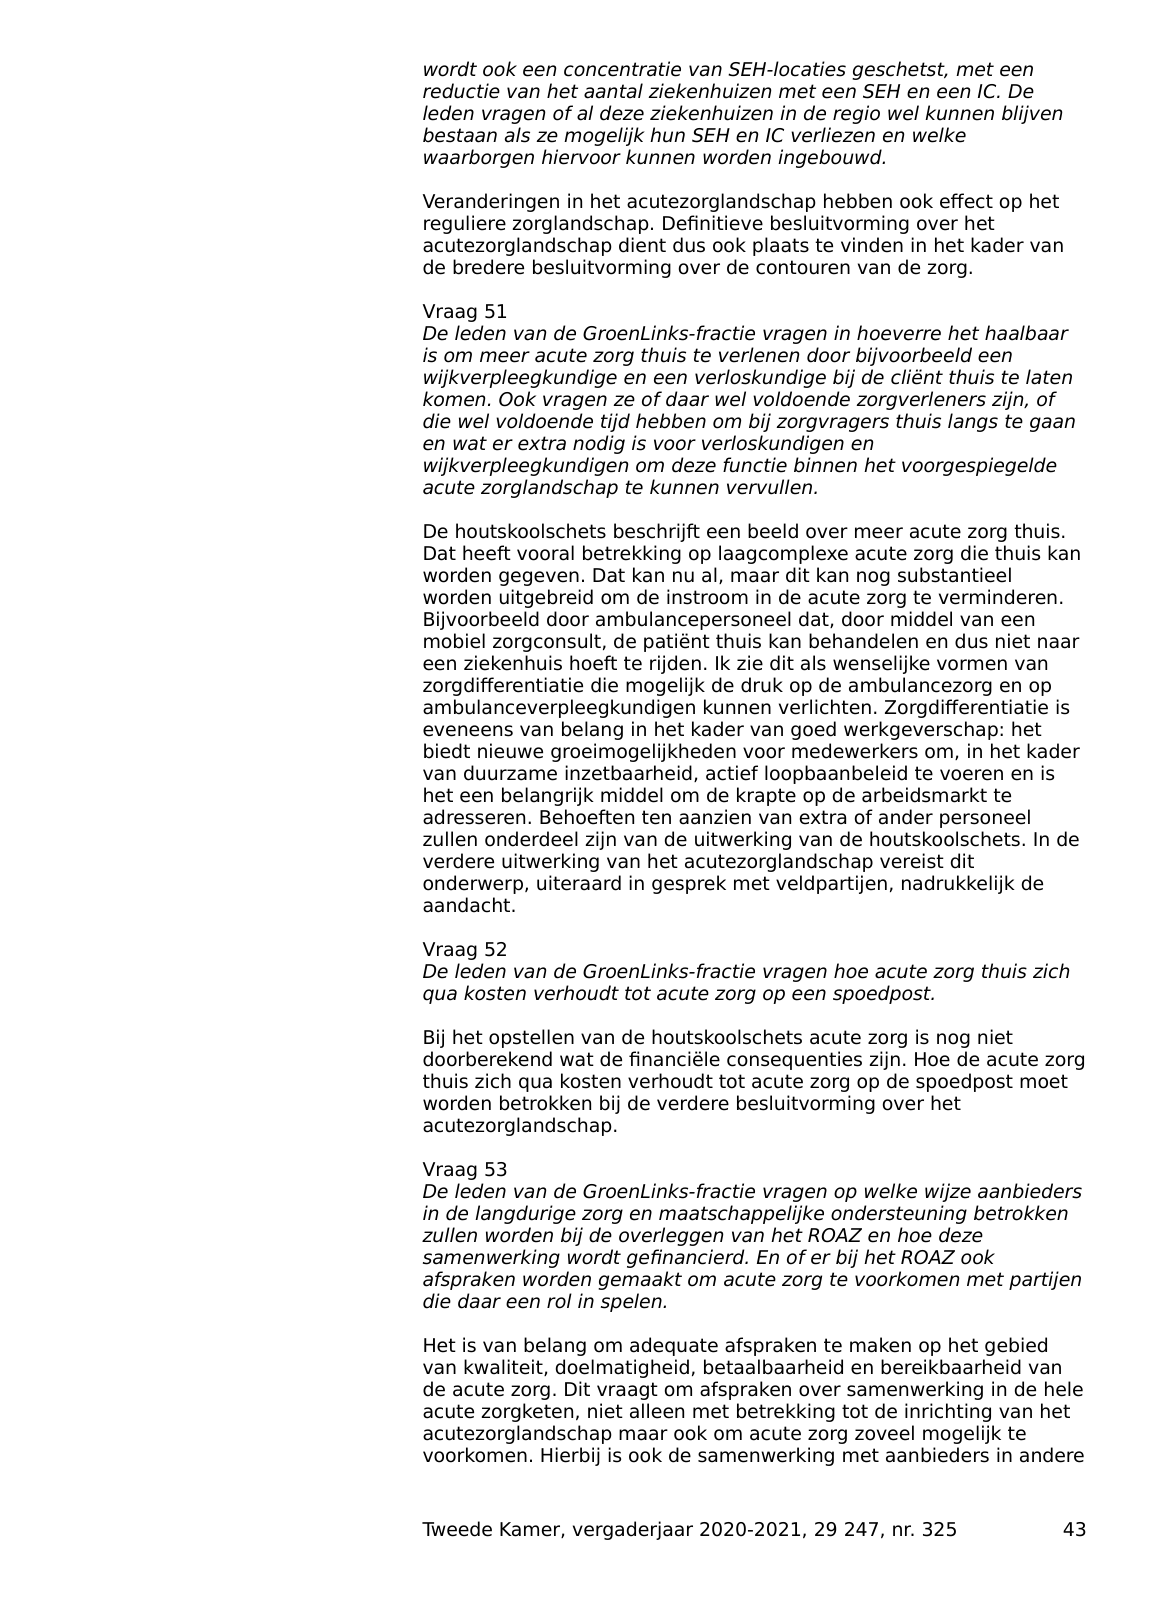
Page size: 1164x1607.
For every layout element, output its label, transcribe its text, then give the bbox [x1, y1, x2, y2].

text wordt ook een concentratie van SEH-locaties geschetst, met een reductie van het aantal ziekenhuizen met een SEH en een IC. De leden vragen of al deze ziekenhuizen in de regio wel kunnen blijven bestaan als ze mogelijk hun SEH en IC verliezen en welke waarborgen hiervoor kunnen worden ingebouwd. [422, 59, 1087, 169]
text Bij het opstellen van de houtskoolschets acute zorg is nog niet doorberekend wat de financiële consequenties zijn. Hoe de acute zorg thuis zich qua kosten verhoudt tot acute zorg op de spoedpost moet worden betrokken bij de verdere besluitvorming over het acutezorglandschap. [422, 1027, 1087, 1137]
text Vraag 51 [422, 301, 1087, 323]
text De leden van de GroenLinks-fractie vragen in hoeverre het haalbaar is om meer acute zorg thuis te verlenen door bijvoorbeeld een wijkverpleegkundige en een verloskundige bij de cliënt thuis te laten komen. Ook vragen ze of daar wel voldoende zorgverleners zijn, of die wel voldoende tijd hebben om bij zorgvragers thuis langs te gaan en wat er extra nodig is voor verloskundigen en wijkverpleegkundigen om deze functie binnen het voorgespiegelde acute zorglandschap te kunnen vervullen. [422, 323, 1087, 499]
text De leden van de GroenLinks-fractie vragen op welke wijze aanbieders in de langdurige zorg en maatschappelijke ondersteuning betrokken zullen worden bij de overleggen van het ROAZ en hoe deze samenwerking wordt gefinancierd. En of er bij het ROAZ ook afspraken worden gemaakt om acute zorg te voorkomen met partijen die daar een rol in spelen. [422, 1181, 1087, 1313]
text Veranderingen in het acutezorglandschap hebben ook effect op het reguliere zorglandschap. Definitieve besluitvorming over het acutezorglandschap dient dus ook plaats te vinden in het kader van de bredere besluitvorming over de contouren van de zorg. [422, 191, 1087, 279]
text De houtskoolschets beschrijft een beeld over meer acute zorg thuis. Dat heeft vooral betrekking op laagcomplexe acute zorg die thuis kan worden gegeven. Dat kan nu al, maar dit kan nog substantieel worden uitgebreid om de instroom in de acute zorg te verminderen. Bijvoorbeeld door ambulancepersoneel dat, door middel van een mobiel zorgconsult, de patiënt thuis kan behandelen en dus niet naar een ziekenhuis hoeft te rijden. Ik zie dit als wenselijke vormen van zorgdifferentiatie die mogelijk de druk op de ambulancezorg en op ambulanceverpleegkundigen kunnen verlichten. Zorgdifferentiatie is eveneens van belang in het kader van goed werkgeverschap: het biedt nieuwe groeimogelijkheden voor medewerkers om, in het kader van duurzame inzetbaarheid, actief loopbaanbeleid te voeren en is het een belangrijk middel om de krapte op de arbeidsmarkt te adresseren. Behoeften ten aanzien van extra of ander personeel zullen onderdeel zijn van de uitwerking van de houtskoolschets. In de verdere uitwerking van het acutezorglandschap vereist dit onderwerp, uiteraard in gesprek met veldpartijen, nadrukkelijk de aandacht. [422, 521, 1087, 917]
text Vraag 53 [422, 1159, 1087, 1181]
text De leden van de GroenLinks-fractie vragen hoe acute zorg thuis zich qua kosten verhoudt tot acute zorg op een spoedpost. [422, 961, 1087, 1005]
text Het is van belang om adequate afspraken te maken op het gebied van kwaliteit, doelmatigheid, betaalbaarheid en bereikbaarheid van de acute zorg. Dit vraagt om afspraken over samenwerking in de hele acute zorgketen, niet alleen met betrekking tot de inrichting van het acutezorglandschap maar ook om acute zorg zoveel mogelijk te voorkomen. Hierbij is ook de samenwerking met aanbieders in andere [422, 1335, 1087, 1467]
text Vraag 52 [422, 939, 1087, 961]
